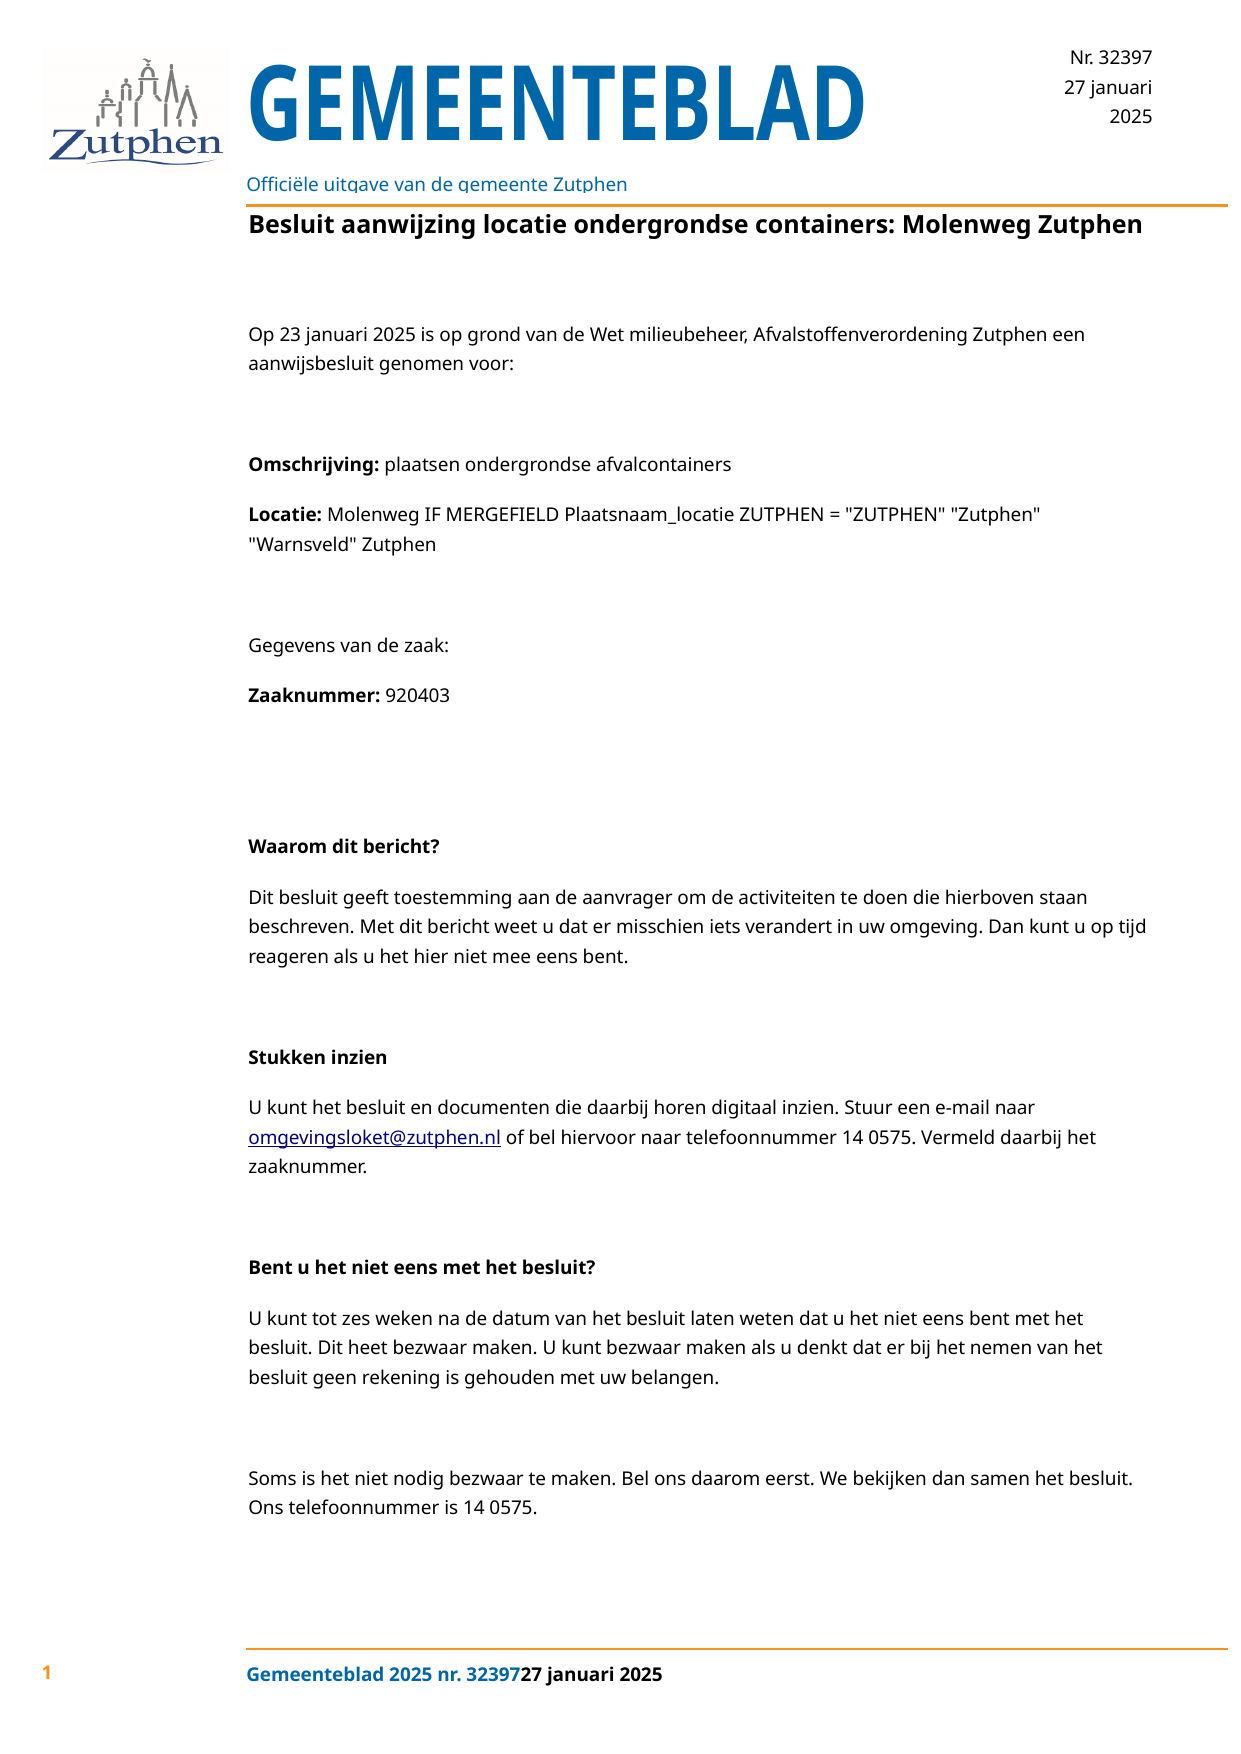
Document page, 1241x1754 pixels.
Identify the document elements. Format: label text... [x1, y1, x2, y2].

text Waarom dit bericht? [248, 834, 1152, 859]
text U kunt tot zes weken na de datum van het besluit laten weten dat u het niet eens bent met het besluit. Dit heet bezwaar maken. U kunt bezwaar maken als u denkt dat er bij het nemen van het besluit geen rekening is gehouden met uw belangen. [248, 1305, 1152, 1390]
text Zaaknummer: 920403 [248, 682, 1152, 708]
text Locatie: Molenweg IF MERGEFIELD Plaatsnaam_locatie ZUTPHEN = "ZUTPHEN" "Zutphen" "Warnsveld" Zutphen [248, 502, 1152, 557]
text Soms is het niet nodig bezwaar te maken. Bel ons daarom eerst. We bekijken dan samen het besluit. Ons telefoonnummer is 14 0575. [248, 1465, 1152, 1520]
text Dit besluit geeft toestemming aan de aanvrager om de activiteiten te doen die hierboven staan beschreven. Met dit bericht weet u dat er misschien iets verandert in uw omgeving. Dan kunt u op tijd reageren als u het hier niet mee eens bent. [248, 884, 1152, 969]
text Gegevens van de zaak: [248, 632, 1152, 658]
picture [41, 47, 231, 172]
text U kunt het besluit en documenten die daarbij horen digitaal inzien. Stuur een e-mail naar omgevingsloket@zutphen.nl of bel hiervoor naar telefoonnummer 14 0575. Vermeld daarbij het zaaknummer. [248, 1094, 1152, 1179]
text Op 23 januari 2025 is op grond van de Wet milieubeheer, Afvalstoffenverordening Zutphen een aanwijsbesluit genomen voor: [248, 321, 1152, 376]
text Omschrijving: plaatsen ondergrondse afvalcontainers [248, 451, 1152, 477]
text Stukken inzien [248, 1044, 1152, 1070]
text Besluit aanwijzing locatie ondergrondse containers: Molenweg Zutphen [248, 207, 1152, 241]
text Bent u het niet eens met het besluit? [248, 1254, 1152, 1280]
